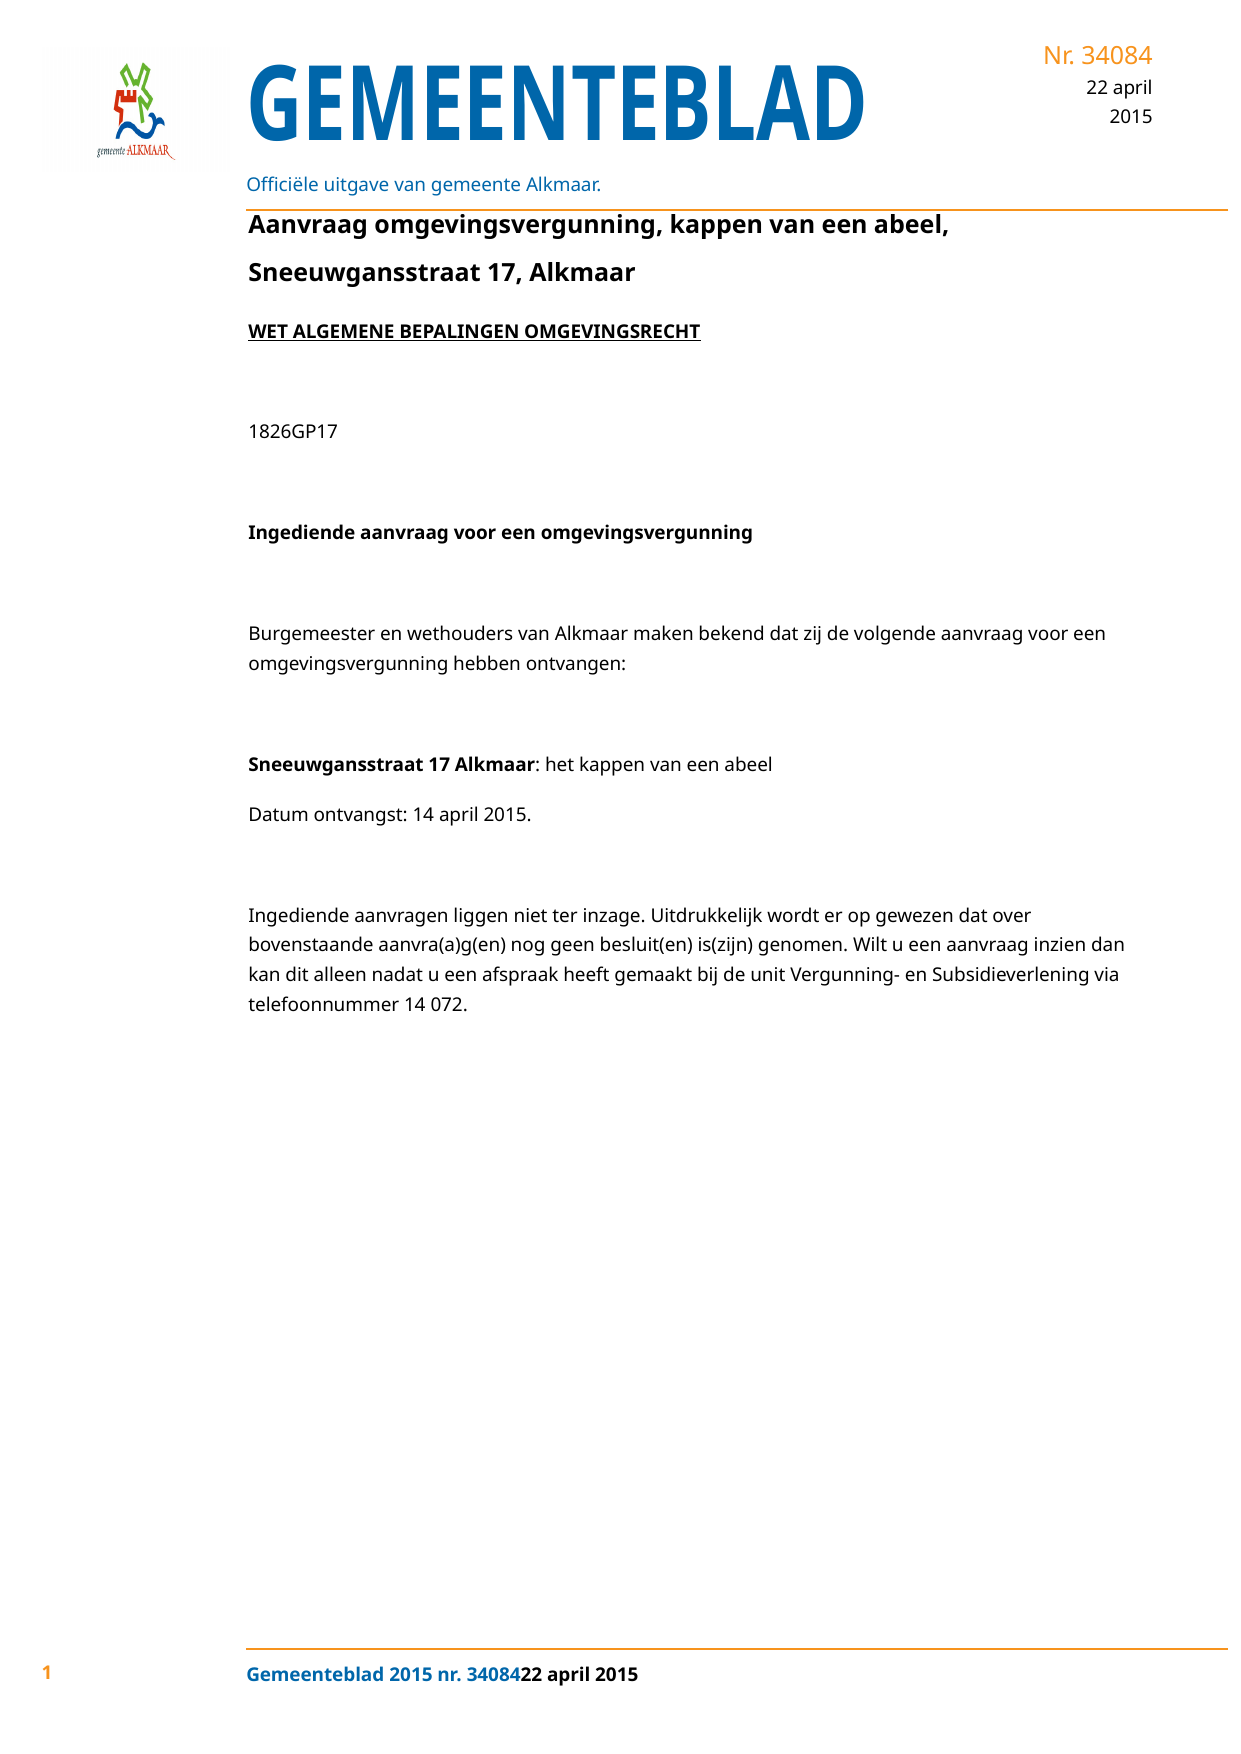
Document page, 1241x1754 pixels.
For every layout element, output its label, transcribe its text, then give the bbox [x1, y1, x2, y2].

text 1826GP17 [248, 419, 1152, 444]
text Ingediende aanvraag voor een omgevingsvergunning [248, 519, 1152, 545]
text Burgemeester en wethouders van Alkmaar maken bekend dat zij de volgende aanvraag voor een omgevingsvergunning hebben ontvangen: [248, 620, 1152, 676]
text Datum ontvangst: 14 april 2015. [248, 801, 1152, 827]
text Sneeuwgansstraat 17 Alkmaar: het kappen van een abeel [248, 751, 1152, 777]
picture [41, 47, 231, 172]
text Ingediende aanvragen liggen niet ter inzage. Uitdrukkelijk wordt er op gewezen dat over bovenstaande aanvra(a)g(en) nog geen besluit(en) is(zijn) genomen. Wilt u een aanvraag inzien dan kan dit alleen nadat u een afspraak heeft gemaakt bij de unit Vergunning- en Subsidieverlening via telefoonnummer 14 072. [248, 902, 1152, 1017]
text Aanvraag omgevingsvergunning, kappen van een abeel, Sneeuwgansstraat 17, Alkmaar [248, 211, 1152, 288]
text WET ALGEMENE BEPALINGEN OMGEVINGSRECHT [248, 318, 1152, 344]
